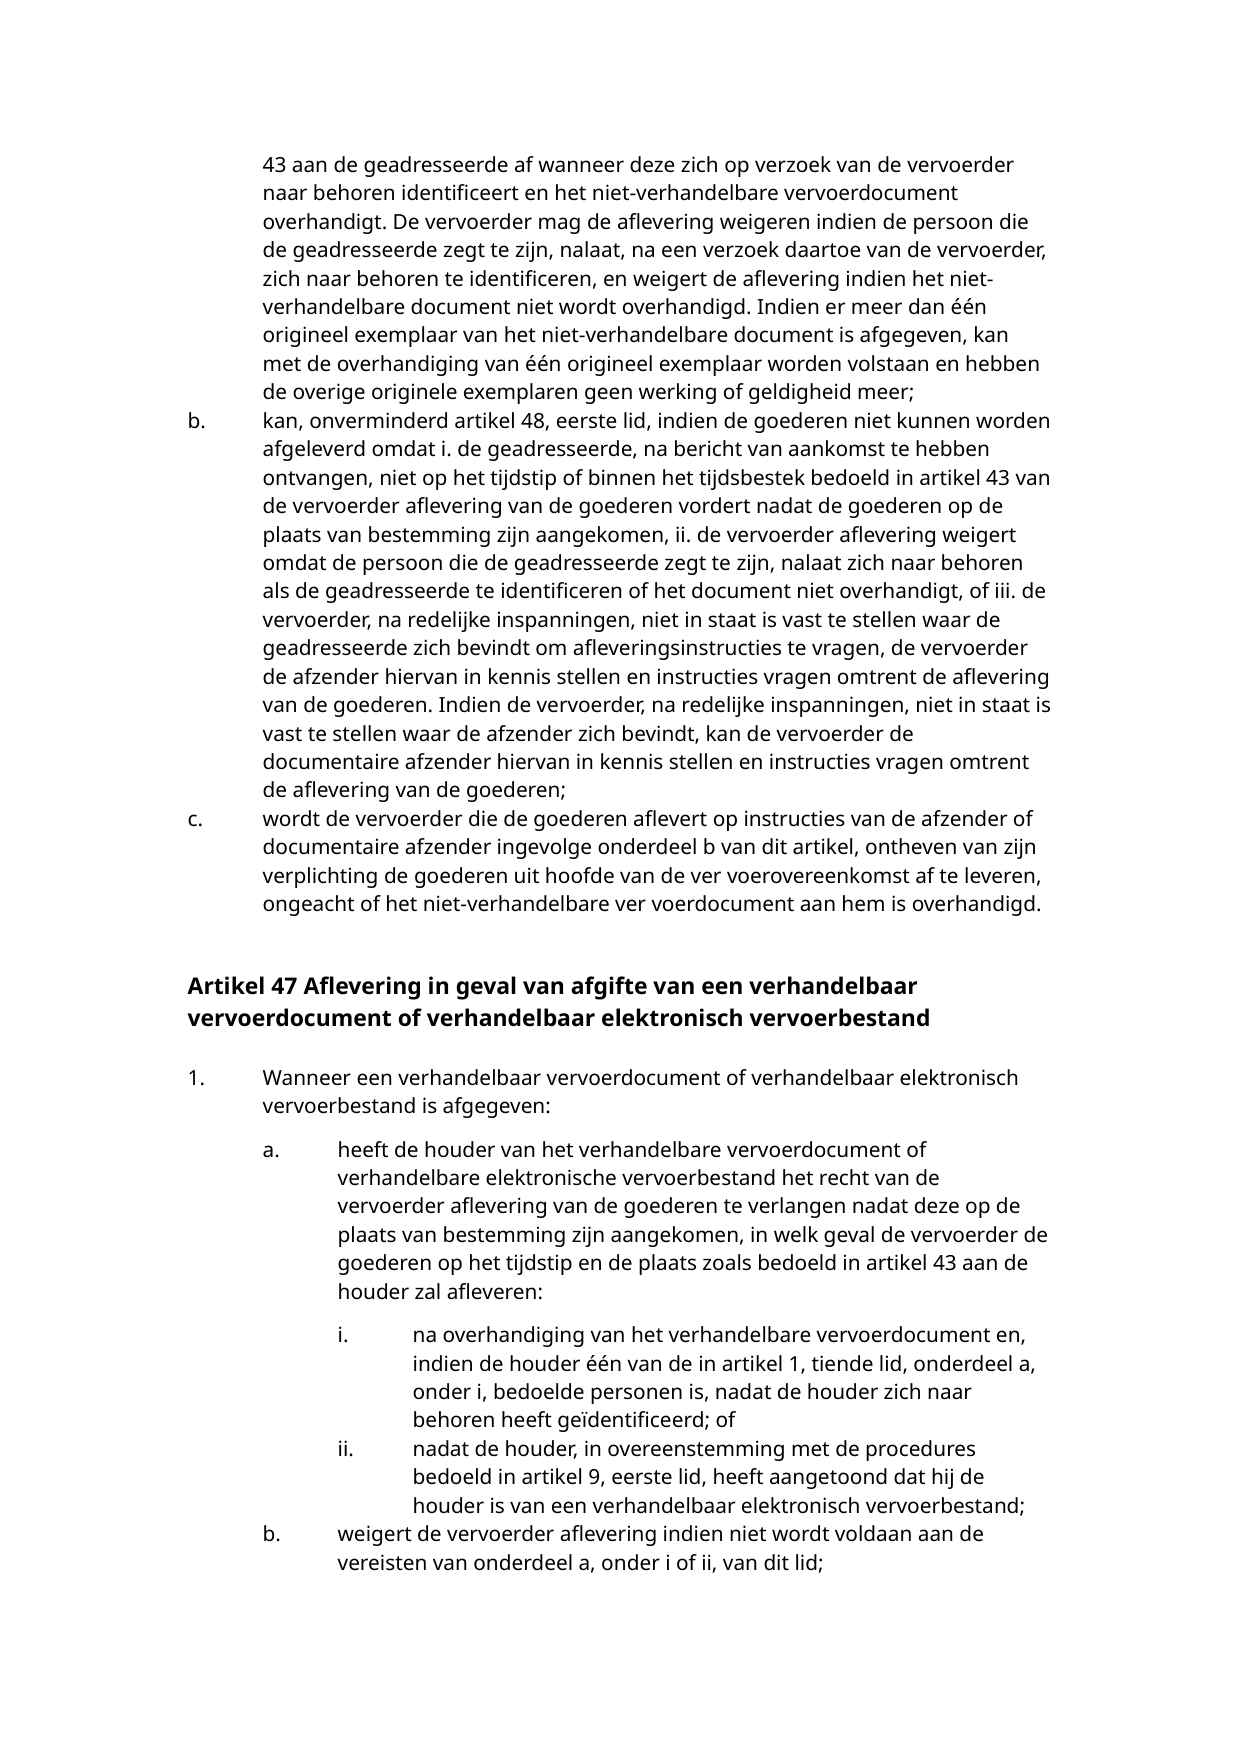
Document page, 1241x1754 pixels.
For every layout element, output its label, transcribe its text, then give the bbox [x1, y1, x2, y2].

list nadat de houder, in overeenstemming met de procedures bedoeld in artikel 9, eerste lid, heeft aangetoond dat hij de houder is van een verhandelbaar elektronisch vervoerbestand; [337, 1434, 1053, 1519]
list heeft de houder van het verhandelbare vervoerdocument of verhandelbare elektronische vervoerbestand het recht van de vervoerder aflevering van de goederen te verlangen nadat deze op de plaats van bestemming zijn aangekomen, in welk geval de vervoerder de goederen op het tijdstip en de plaats zoals bedoeld in artikel 43 aan de houder zal afleveren: [262, 1135, 1053, 1305]
list Wanneer een verhandelbaar vervoerdocument of verhandelbaar elektronisch vervoerbestand is afgegeven: [187, 1063, 1053, 1120]
list na overhandiging van het verhandelbare vervoerdocument en, indien de houder één van de in artikel 1, tiende lid, onderdeel a, onder i, bedoelde personen is, nadat de houder zich naar behoren heeft geïdentificeerd; of [337, 1320, 1053, 1434]
subtitle Artikel 47 Aflevering in geval van afgifte van een verhandelbaar vervoerdocument of verhandelbaar elektronisch vervoerbestand [187, 970, 1053, 1033]
list kan, onverminderd artikel 48, eerste lid, indien de goederen niet kunnen worden afgeleverd omdat i. de geadresseerde, na bericht van aankomst te hebben ontvangen, niet op het tijdstip of binnen het tijdsbestek bedoeld in artikel 43 van de vervoerder aflevering van de goederen vordert nadat de goederen op de plaats van bestemming zijn aangekomen, ii. de vervoerder aflevering weigert omdat de persoon die de geadresseerde zegt te zijn, nalaat zich naar behoren als de geadresseerde te identificeren of het document niet overhandigt, of iii. de vervoerder, na redelijke inspanningen, niet in staat is vast te stellen waar de geadresseerde zich bevindt om afleveringsinstructies te vragen, de vervoerder de afzender hiervan in kennis stellen en instructies vragen omtrent de aflevering van de goederen. Indien de vervoerder, na redelijke inspanningen, niet in staat is vast te stellen waar de afzender zich bevindt, kan de vervoerder de documentaire afzender hiervan in kennis stellen en instructies vragen omtrent de aflevering van de goederen; [187, 406, 1053, 804]
list wordt de vervoerder die de goederen aflevert op instructies van de afzender of documentaire afzender ingevolge onderdeel b van dit artikel, ontheven van zijn verplichting de goederen uit hoofde van de ver voerovereenkomst af te leveren, ongeacht of het niet-verhandelbare ver voerdocument aan hem is overhandigd. [187, 804, 1053, 918]
list weigert de vervoerder aflevering indien niet wordt voldaan aan de vereisten van onderdeel a, onder i of ii, van dit lid; [262, 1519, 1053, 1576]
list 43 aan de geadresseerde af wanneer deze zich op verzoek van de vervoerder naar behoren identificeert en het niet-verhandelbare vervoerdocument overhandigt. De vervoerder mag de aflevering weigeren indien de persoon die de geadresseerde zegt te zijn, nalaat, na een verzoek daartoe van de vervoerder, zich naar behoren te identificeren, en weigert de aflevering indien het niet-verhandelbare document niet wordt overhandigd. Indien er meer dan één origineel exemplaar van het niet-verhandelbare document is afgegeven, kan met de overhandiging van één origineel exemplaar worden volstaan en hebben de overige originele exemplaren geen werking of geldigheid meer; [187, 150, 1053, 406]
